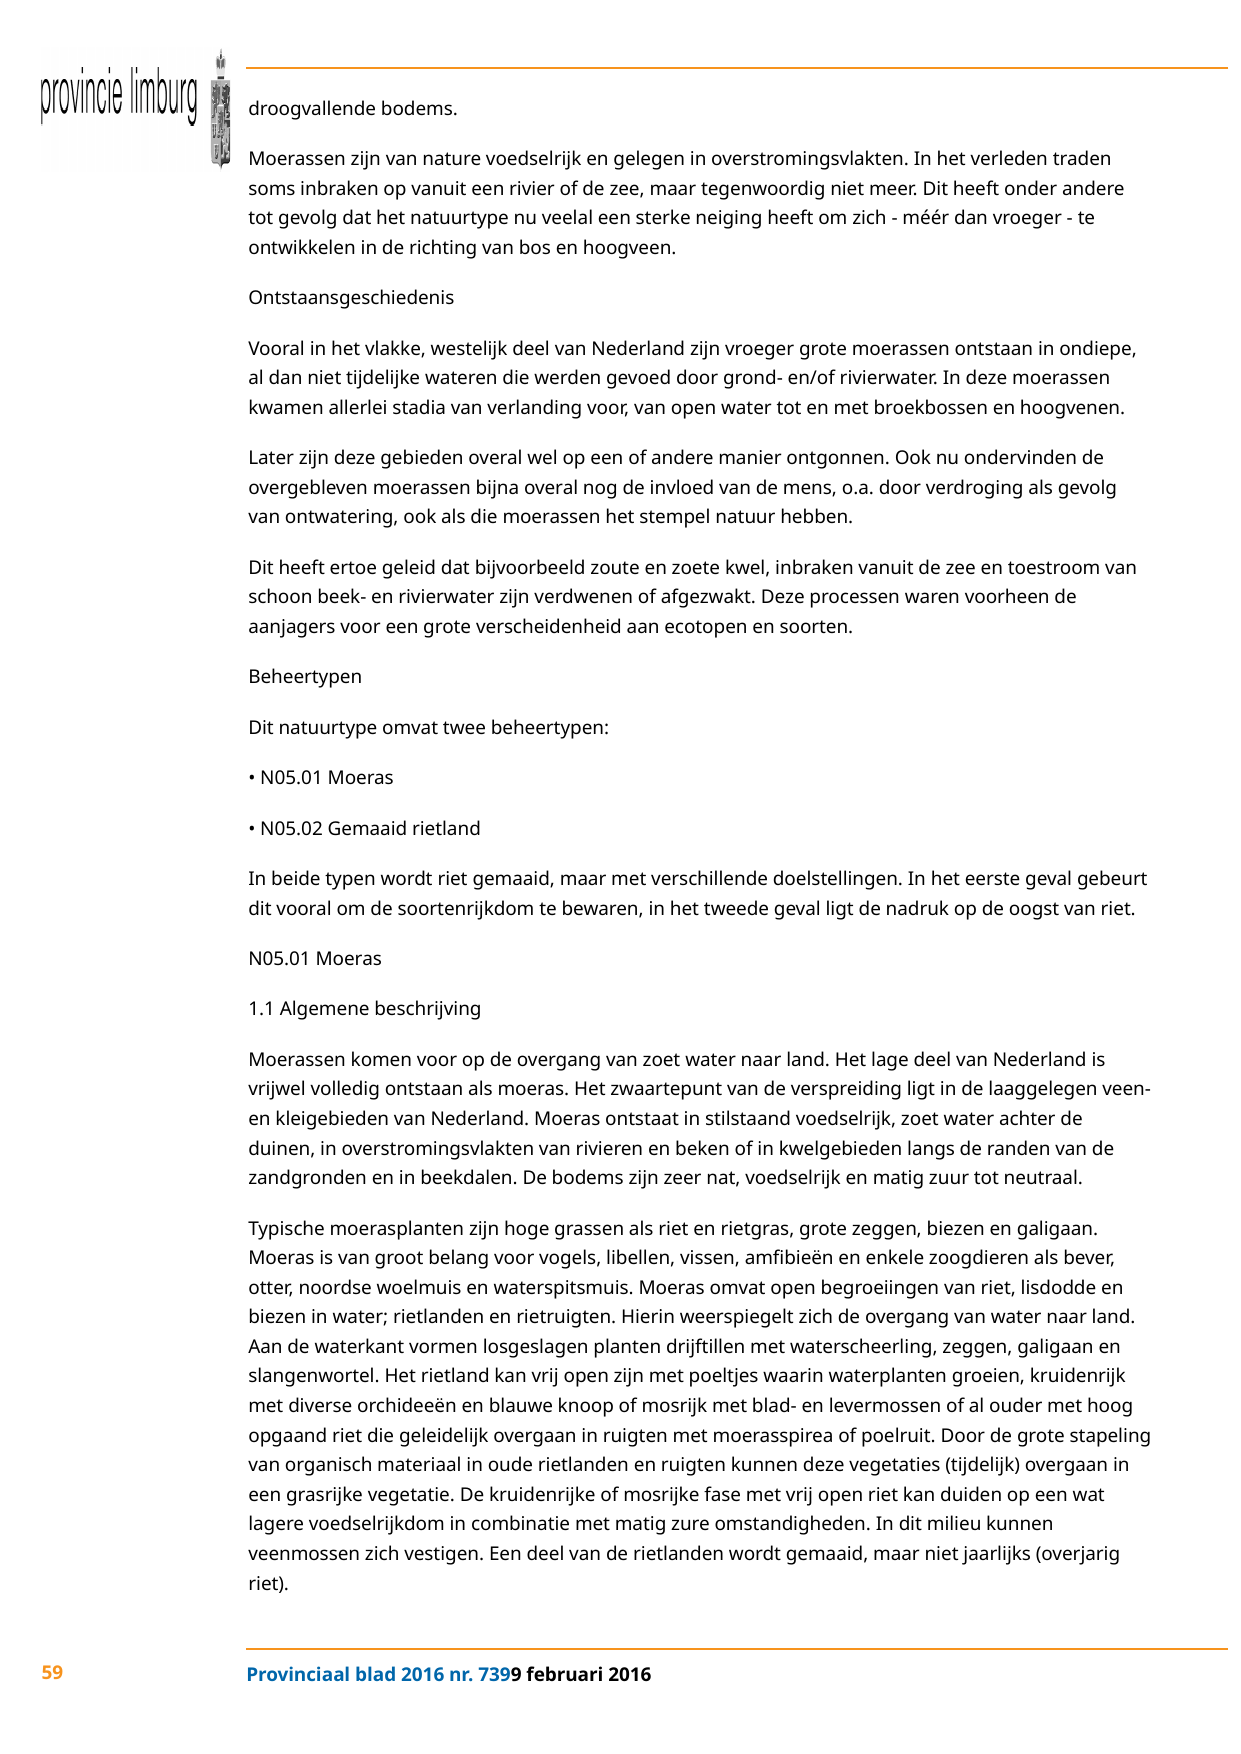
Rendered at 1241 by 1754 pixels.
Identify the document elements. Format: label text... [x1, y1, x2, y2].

text Moerassen zijn van nature voedselrijk en gelegen in overstromingsvlakten. In het verleden traden soms inbraken op vanuit een rivier of de zee, maar tegenwoordig niet meer. Dit heeft onder andere tot gevolg dat het natuurtype nu veelal een sterke neiging heeft om zich - méér dan vroeger - te ontwikkelen in de richting van bos en hoogveen. [248, 145, 1152, 260]
text Ontstaansgeschiedenis [248, 284, 1152, 310]
text Dit heeft ertoe geleid dat bijvoorbeeld zoute en zoete kwel, inbraken vanuit de zee en toestroom van schoon beek- en rivierwater zijn verdwenen of afgezwakt. Deze processen waren voorheen de aanjagers voor een grote verscheidenheid aan ecotopen en soorten. [248, 554, 1152, 639]
text Dit natuurtype omvat twee beheertypen: [248, 714, 1152, 740]
text Typische moerasplanten zijn hoge grassen als riet en rietgras, grote zeggen, biezen en galigaan. Moeras is van groot belang voor vogels, libellen, vissen, amfibieën en enkele zoogdieren als bever, otter, noordse woelmuis en waterspitsmuis. Moeras omvat open begroeiingen van riet, lisdodde en biezen in water; rietlanden en rietruigten. Hierin weerspiegelt zich de overgang van water naar land. Aan de waterkant vormen losgeslagen planten drijftillen met waterscheerling, zeggen, galigaan en slangenwortel. Het rietland kan vrij open zijn met poeltjes waarin waterplanten groeien, kruidenrijk met diverse orchideeën en blauwe knoop of mosrijk met blad- en levermossen of al ouder met hoog opgaand riet die geleidelijk overgaan in ruigten met moerasspirea of poelruit. Door de grote stapeling van organisch materiaal in oude rietlanden en ruigten kunnen deze vegetaties (tijdelijk) overgaan in een grasrijke vegetatie. De kruidenrijke of mosrijke fase met vrij open riet kan duiden op een wat lagere voedselrijkdom in combinatie met matig zure omstandigheden. In dit milieu kunnen veenmossen zich vestigen. Een deel van de rietlanden wordt gemaaid, maar niet jaarlijks (overjarig riet). [248, 1215, 1152, 1596]
text Later zijn deze gebieden overal wel op een of andere manier ontgonnen. Ook nu ondervinden de overgebleven moerassen bijna overal nog de invloed van de mens, o.a. door verdroging als gevolg van ontwatering, ook als die moerassen het stempel natuur hebben. [248, 444, 1152, 529]
text Vooral in het vlakke, westelijk deel van Nederland zijn vroeger grote moerassen ontstaan in ondiepe, al dan niet tijdelijke wateren die werden gevoed door grond- en/of rivierwater. In deze moerassen kwamen allerlei stadia van verlanding voor, van open water tot en met broekbossen en hoogvenen. [248, 335, 1152, 420]
text In beide typen wordt riet gemaaid, maar met verschillende doelstellingen. In het eerste geval gebeurt dit vooral om de soortenrijkdom te bewaren, in het tweede geval ligt de nadruk op de oogst van riet. [248, 865, 1152, 921]
picture [41, 47, 231, 172]
text Moerassen komen voor op de overgang van zoet water naar land. Het lage deel van Nederland is vrijwel volledig ontstaan als moeras. Het zwaartepunt van de verspreiding ligt in de laaggelegen veen- en kleigebieden van Nederland. Moeras ontstaat in stilstaand voedselrijk, zoet water achter de duinen, in overstromingsvlakten van rivieren en beken of in kwelgebieden langs de randen van de zandgronden en in beekdalen. De bodems zijn zeer nat, voedselrijk en matig zuur tot neutraal. [248, 1046, 1152, 1190]
text • N05.01 Moeras [248, 764, 1152, 790]
text Beheertypen [248, 663, 1152, 689]
text droogvallende bodems. [248, 95, 1152, 121]
text N05.01 Moeras [248, 945, 1152, 971]
text 1.1 Algemene beschrijving [248, 996, 1152, 1021]
text • N05.02 Gemaaid rietland [248, 815, 1152, 841]
